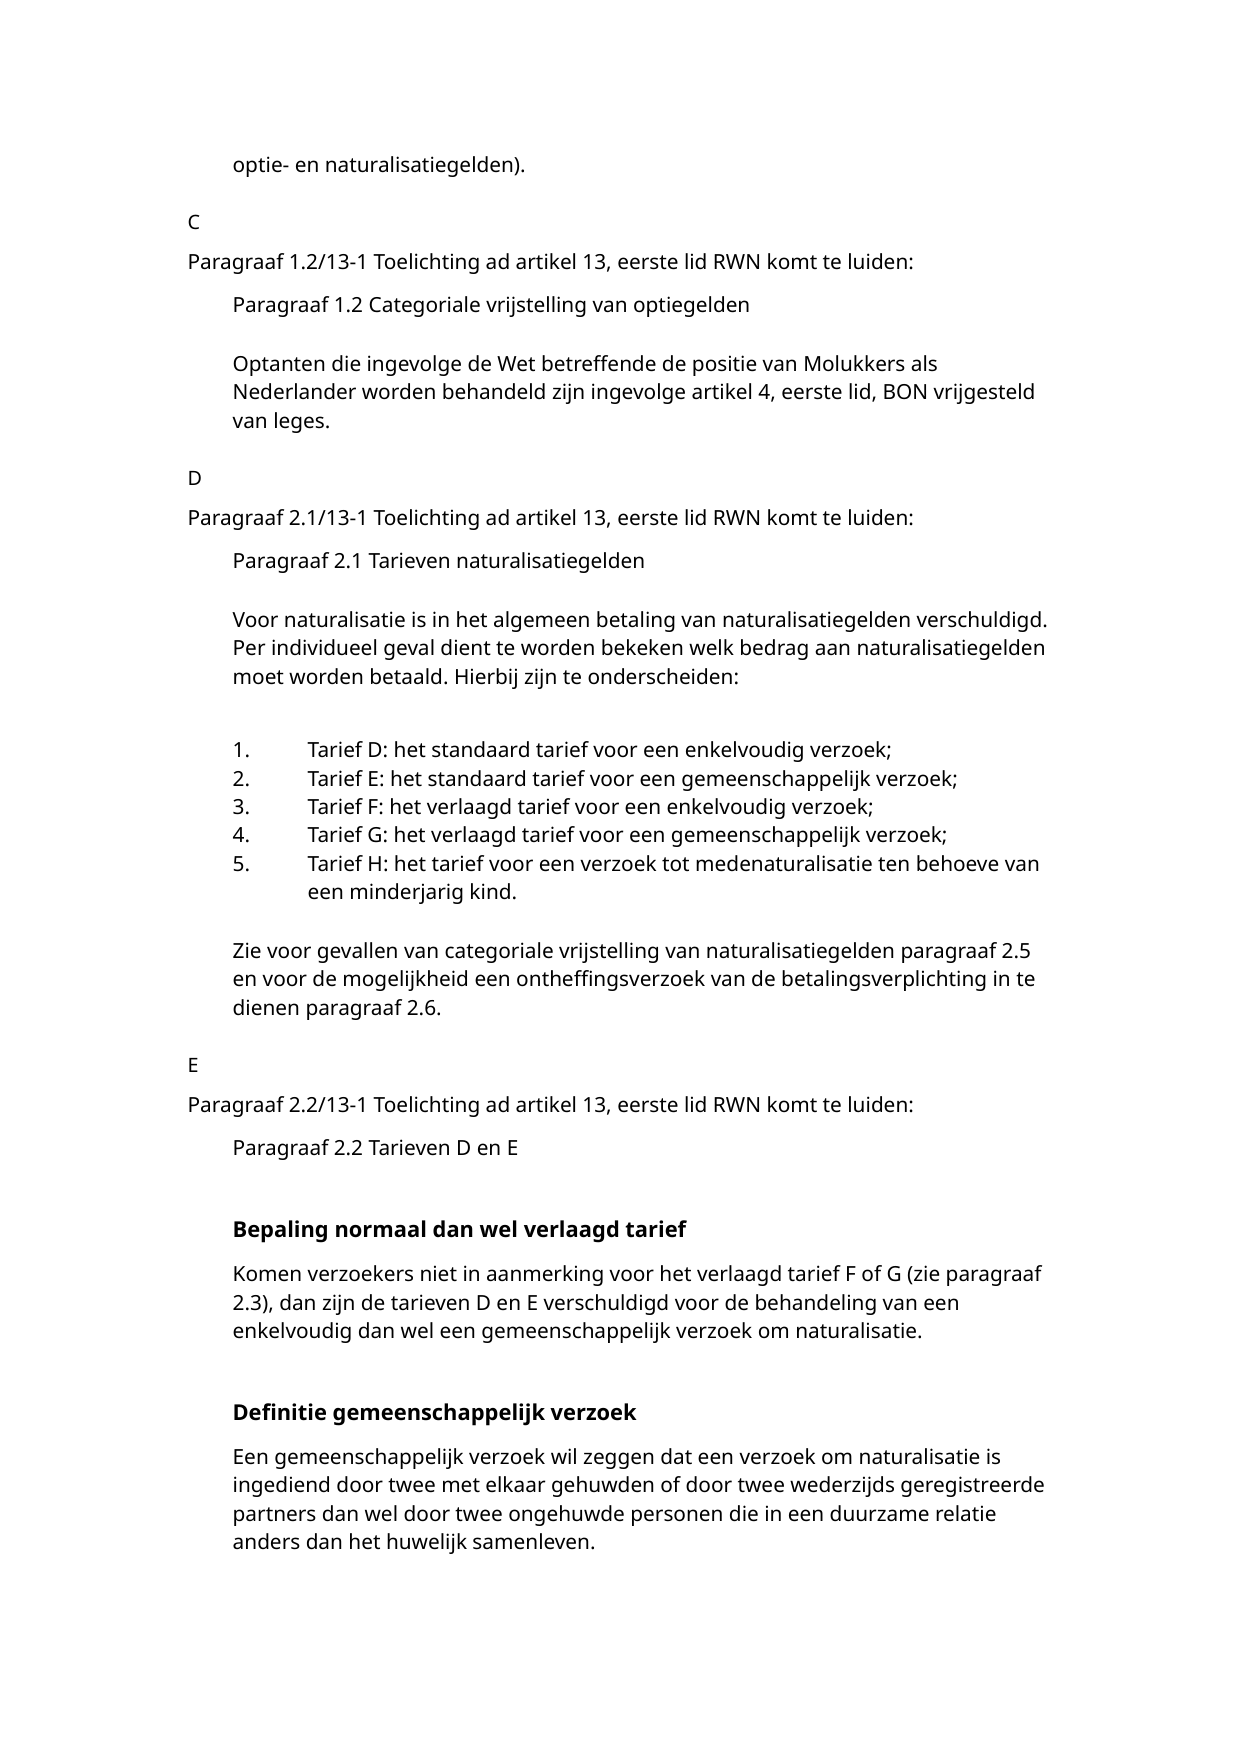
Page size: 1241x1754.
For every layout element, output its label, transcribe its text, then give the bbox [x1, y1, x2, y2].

text Een gemeenschappelijk verzoek wil zeggen dat een verzoek om naturalisatie is ingediend door twee met elkaar gehuwden of door twee wederzijds geregistreerde partners dan wel door twee ongehuwde personen die in een duurzame relatie anders dan het huwelijk samenleven. [232, 1442, 1053, 1556]
text Paragraaf 1.2/13-1 Toelichting ad artikel 13, eerste lid RWN komt te luiden: [187, 247, 1053, 276]
text C [187, 208, 1053, 235]
subtitle Paragraaf 2.1 Tarieven naturalisatiegelden [232, 547, 1053, 575]
list Tarief H: het tarief voor een verzoek tot medenaturalisatie ten behoeve van een minderjarig kind. [232, 849, 1053, 906]
subtitle Paragraaf 1.2 Categoriale vrijstelling van optiegelden [232, 291, 1053, 319]
text Optanten die ingevolge de Wet betreffende de positie van Molukkers als Nederlander worden behandeld zijn ingevolge artikel 4, eerste lid, BON vrijgesteld van leges. [232, 349, 1053, 434]
text Paragraaf 2.1/13-1 Toelichting ad artikel 13, eerste lid RWN komt te luiden: [187, 503, 1053, 532]
subtitle Definitie gemeenschappelijk verzoek [232, 1397, 1053, 1427]
subtitle Paragraaf 2.2 Tarieven D en E [232, 1133, 1053, 1162]
text E [187, 1051, 1053, 1078]
text Komen verzoekers niet in aanmerking voor het verlaagd tarief F of G (zie paragraaf 2.3), dan zijn de tarieven D en E verschuldigd voor de behandeling van een enkelvoudig dan wel een gemeenschappelijk verzoek om naturalisatie. [232, 1259, 1053, 1344]
text D [187, 464, 1053, 491]
text Zie voor gevallen van categoriale vrijstelling van naturalisatiegelden paragraaf 2.5 en voor de mogelijkheid een ontheffingsverzoek van de betalingsverplichting in te dienen paragraaf 2.6. [232, 936, 1053, 1021]
list Tarief E: het standaard tarief voor een gemeenschappelijk verzoek; [232, 764, 1053, 792]
list Tarief G: het verlaagd tarief voor een gemeenschappelijk verzoek; [232, 821, 1053, 849]
list Tarief D: het standaard tarief voor een enkelvoudig verzoek; [232, 735, 1053, 764]
text optie- en naturalisatiegelden). [232, 150, 1053, 178]
list Tarief F: het verlaagd tarief voor een enkelvoudig verzoek; [232, 792, 1053, 821]
text Voor naturalisatie is in het algemeen betaling van naturalisatiegelden verschuldigd. Per individueel geval dient te worden bekeken welk bedrag aan naturalisatiegelden moet worden betaald. Hierbij zijn te onderscheiden: [232, 605, 1053, 690]
text Paragraaf 2.2/13-1 Toelichting ad artikel 13, eerste lid RWN komt te luiden: [187, 1090, 1053, 1118]
subtitle Bepaling normaal dan wel verlaagd tarief [232, 1214, 1053, 1244]
